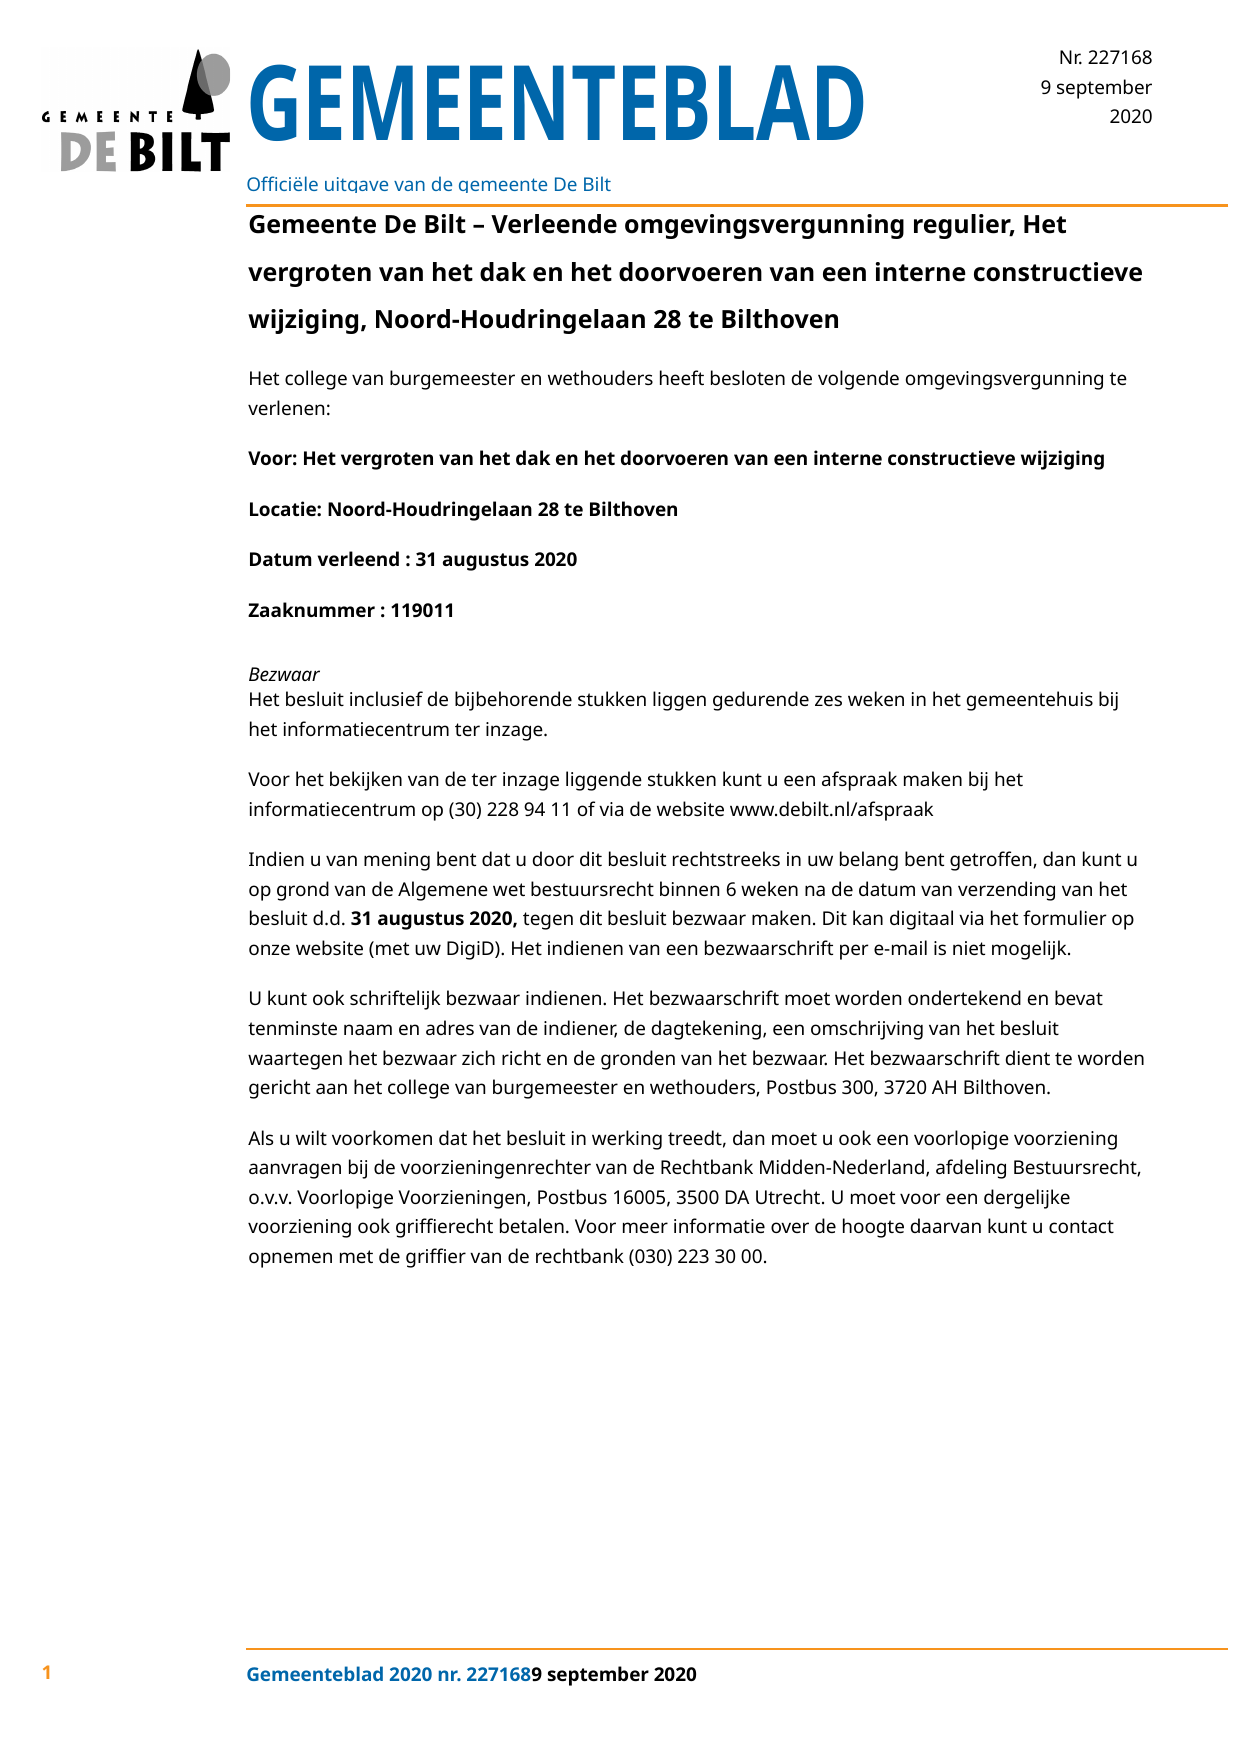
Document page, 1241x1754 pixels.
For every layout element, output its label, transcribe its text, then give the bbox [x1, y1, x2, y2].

text Indien u van mening bent dat u door dit besluit rechtstreeks in uw belang bent getroffen, dan kunt u op grond van de Algemene wet bestuursrecht binnen 6 weken na de datum van verzending van het besluit d.d. 31 augustus 2020, tegen dit besluit bezwaar maken. Dit kan digitaal via het formulier op onze website (met uw DigiD). Het indienen van een bezwaarschrift per e-mail is niet mogelijk. [248, 846, 1152, 961]
picture [41, 47, 231, 172]
text Locatie: Noord-Houdringelaan 28 te Bilthoven [248, 496, 1152, 522]
text Voor het bekijken van de ter inzage liggende stukken kunt u een afspraak maken bij het informatiecentrum op (30) 228 94 11 of via de website www.debilt.nl/afspraak [248, 766, 1152, 822]
text U kunt ook schriftelijk bezwaar indienen. Het bezwaarschrift moet worden ondertekend en bevat tenminste naam en adres van de indiener, de dagtekening, een omschrijving van het besluit waartegen het bezwaar zich richt en de gronden van het bezwaar. Het bezwaarschrift dient te worden gericht aan het college van burgemeester en wethouders, Postbus 300, 3720 AH Bilthoven. [248, 986, 1152, 1100]
text Bezwaar [248, 661, 1152, 686]
text Gemeente De Bilt – Verleende omgevingsvergunning regulier, Het vergroten van het dak en het doorvoeren van een interne constructieve wijziging, Noord-Houdringelaan 28 te Bilthoven [248, 207, 1152, 336]
text Het besluit inclusief de bijbehorende stukken liggen gedurende zes weken in het gemeentehuis bij het informatiecentrum ter inzage. [248, 686, 1152, 742]
text Datum verleend : 31 augustus 2020 [248, 546, 1152, 572]
text Het college van burgemeester en wethouders heeft besloten de volgende omgevingsvergunning te verlenen: [248, 366, 1152, 421]
text Voor: Het vergroten van het dak en het doorvoeren van een interne constructieve wijziging [248, 446, 1152, 471]
text Als u wilt voorkomen dat het besluit in werking treedt, dan moet u ook een voorlopige voorziening aanvragen bij de voorzieningenrechter van de Rechtbank Midden-Nederland, afdeling Bestuursrecht, o.v.v. Voorlopige Voorzieningen, Postbus 16005, 3500 DA Utrecht. U moet voor een dergelijke voorziening ook griffierecht betalen. Voor meer informatie over de hoogte daarvan kunt u contact opnemen met de griffier van de rechtbank (030) 223 30 00. [248, 1125, 1152, 1269]
text Zaaknummer : 119011 [248, 597, 1152, 622]
